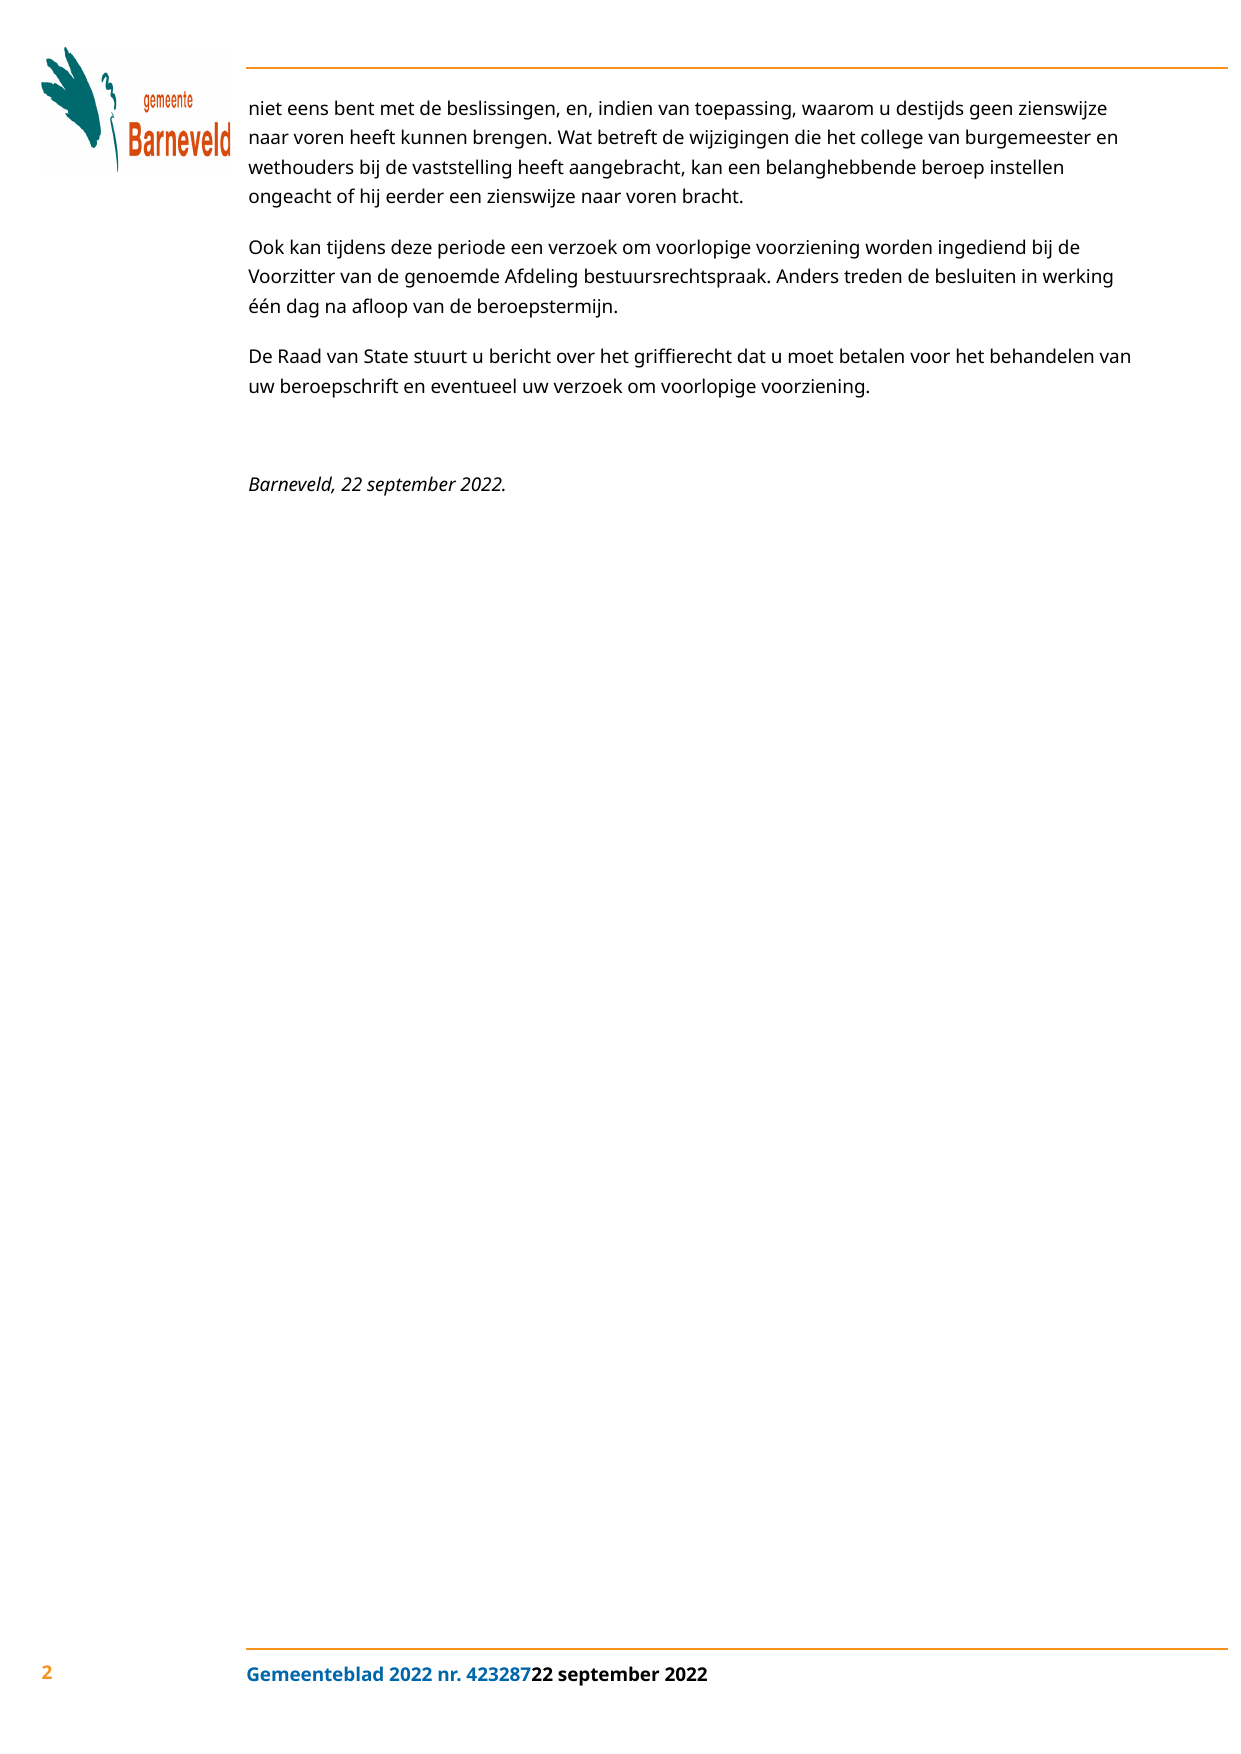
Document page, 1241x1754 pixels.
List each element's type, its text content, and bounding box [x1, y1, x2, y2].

text Ook kan tijdens deze periode een verzoek om voorlopige voorziening worden ingediend bij de Voorzitter van de genoemde Afdeling bestuursrechtspraak. Anders treden de besluiten in werking één dag na afloop van de beroepstermijn. [248, 234, 1152, 319]
text De Raad van State stuurt u bericht over het griffierecht dat u moet betalen voor het behandelen van uw beroepschrift en eventueel uw verzoek om voorlopige voorziening. [248, 343, 1152, 399]
picture [41, 47, 231, 172]
text Barneveld, 22 september 2022. [248, 471, 1152, 497]
text niet eens bent met de beslissingen, en, indien van toepassing, waarom u destijds geen zienswijze naar voren heeft kunnen brengen. Wat betreft de wijzigingen die het college van burgemeester en wethouders bij de vaststelling heeft aangebracht, kan een belanghebbende beroep instellen ongeacht of hij eerder een zienswijze naar voren bracht. [248, 95, 1152, 209]
